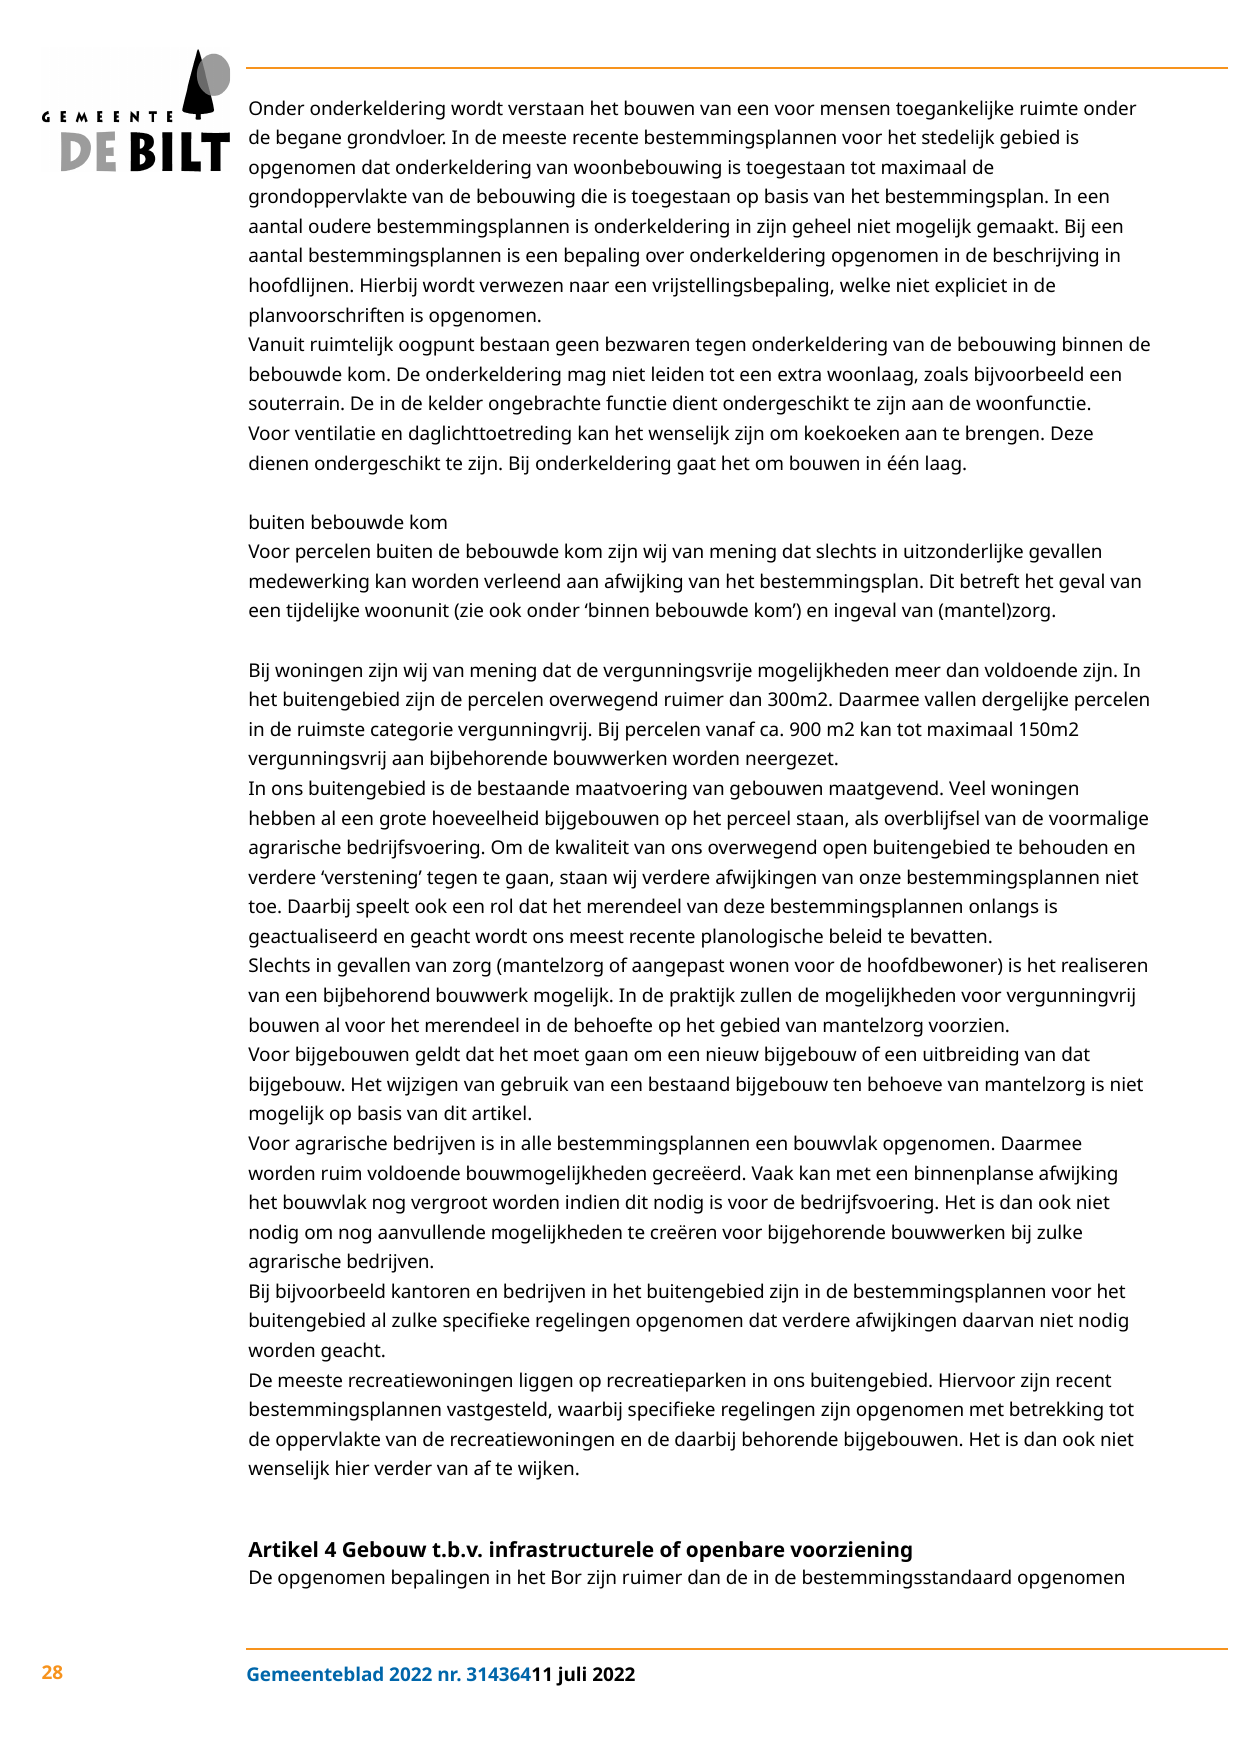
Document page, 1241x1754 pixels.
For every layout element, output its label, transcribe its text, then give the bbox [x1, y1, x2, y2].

text De meeste recreatiewoningen liggen op recreatieparken in ons buitengebied. Hiervoor zijn recent bestemmingsplannen vastgesteld, waarbij specifieke regelingen zijn opgenomen met betrekking tot de oppervlakte van de recreatiewoningen en de daarbij behorende bijgebouwen. Het is dan ook niet wenselijk hier verder van af te wijken. [248, 1367, 1152, 1481]
text Voor ventilatie en daglichttoetreding kan het wenselijk zijn om koekoeken aan te brengen. Deze dienen ondergeschikt te zijn. Bij onderkeldering gaat het om bouwen in één laag. [248, 420, 1152, 476]
text De opgenomen bepalingen in het Bor zijn ruimer dan de in de bestemmingsstandaard opgenomen [248, 1564, 1152, 1590]
picture [41, 47, 231, 172]
text Vanuit ruimtelijk oogpunt bestaan geen bezwaren tegen onderkeldering van de bebouwing binnen de bebouwde kom. De onderkeldering mag niet leiden tot een extra woonlaag, zoals bijvoorbeeld een souterrain. De in de kelder ongebrachte functie dient ondergeschikt te zijn aan de woonfunctie. [248, 331, 1152, 416]
text Artikel 4 Gebouw t.b.v. infrastructurele of openbare voorziening [248, 1536, 1152, 1564]
text Slechts in gevallen van zorg (mantelzorg of aangepast wonen voor de hoofdbewoner) is het realiseren van een bijbehorend bouwwerk mogelijk. In de praktijk zullen de mogelijkheden voor vergunningvrij bouwen al voor het merendeel in de behoefte op het gebied van mantelzorg voorzien. [248, 953, 1152, 1038]
text Bij bijvoorbeeld kantoren en bedrijven in het buitengebied zijn in de bestemmingsplannen voor het buitengebied al zulke specifieke regelingen opgenomen dat verdere afwijkingen daarvan niet nodig worden geacht. [248, 1278, 1152, 1363]
text Voor bijgebouwen geldt dat het moet gaan om een nieuw bijgebouw of een uitbreiding van dat bijgebouw. Het wijzigen van gebruik van een bestaand bijgebouw ten behoeve van mantelzorg is niet mogelijk op basis van dit artikel. [248, 1041, 1152, 1126]
text Voor percelen buiten de bebouwde kom zijn wij van mening dat slechts in uitzonderlijke gevallen medewerking kan worden verleend aan afwijking van het bestemmingsplan. Dit betreft het geval van een tijdelijke woonunit (zie ook onder ‘binnen bebouwde kom’) en ingeval van (mantel)zorg. [248, 538, 1152, 623]
text Bij woningen zijn wij van mening dat de vergunningsvrije mogelijkheden meer dan voldoende zijn. In het buitengebied zijn de percelen overwegend ruimer dan 300m2. Daarmee vallen dergelijke percelen in de ruimste categorie vergunningvrij. Bij percelen vanaf ca. 900 m2 kan tot maximaal 150m2 vergunningsvrij aan bijbehorende bouwwerken worden neergezet. [248, 657, 1152, 771]
text Voor agrarische bedrijven is in alle bestemmingsplannen een bouwvlak opgenomen. Daarmee worden ruim voldoende bouwmogelijkheden gecreëerd. Vaak kan met een binnenplanse afwijking het bouwvlak nog vergroot worden indien dit nodig is voor de bedrijfsvoering. Het is dan ook niet nodig om nog aanvullende mogelijkheden te creëren voor bijgehorende bouwwerken bij zulke agrarische bedrijven. [248, 1130, 1152, 1274]
text In ons buitengebied is de bestaande maatvoering van gebouwen maatgevend. Veel woningen hebben al een grote hoeveelheid bijgebouwen op het perceel staan, als overblijfsel van de voormalige agrarische bedrijfsvoering. Om de kwaliteit van ons overwegend open buitengebied te behouden en verdere ‘verstening’ tegen te gaan, staan wij verdere afwijkingen van onze bestemmingsplannen niet toe. Daarbij speelt ook een rol dat het merendeel van deze bestemmingsplannen onlangs is geactualiseerd en geacht wordt ons meest recente planologische beleid te bevatten. [248, 775, 1152, 949]
text buiten bebouwde kom [248, 509, 1152, 535]
text Onder onderkeldering wordt verstaan het bouwen van een voor mensen toegankelijke ruimte onder de begane grondvloer. In de meeste recente bestemmingsplannen voor het stedelijk gebied is opgenomen dat onderkeldering van woonbebouwing is toegestaan tot maximaal de grondoppervlakte van de bebouwing die is toegestaan op basis van het bestemmingsplan. In een aantal oudere bestemmingsplannen is onderkeldering in zijn geheel niet mogelijk gemaakt. Bij een aantal bestemmingsplannen is een bepaling over onderkeldering opgenomen in de beschrijving in hoofdlijnen. Hierbij wordt verwezen naar een vrijstellingsbepaling, welke niet expliciet in de planvoorschriften is opgenomen. [248, 95, 1152, 328]
